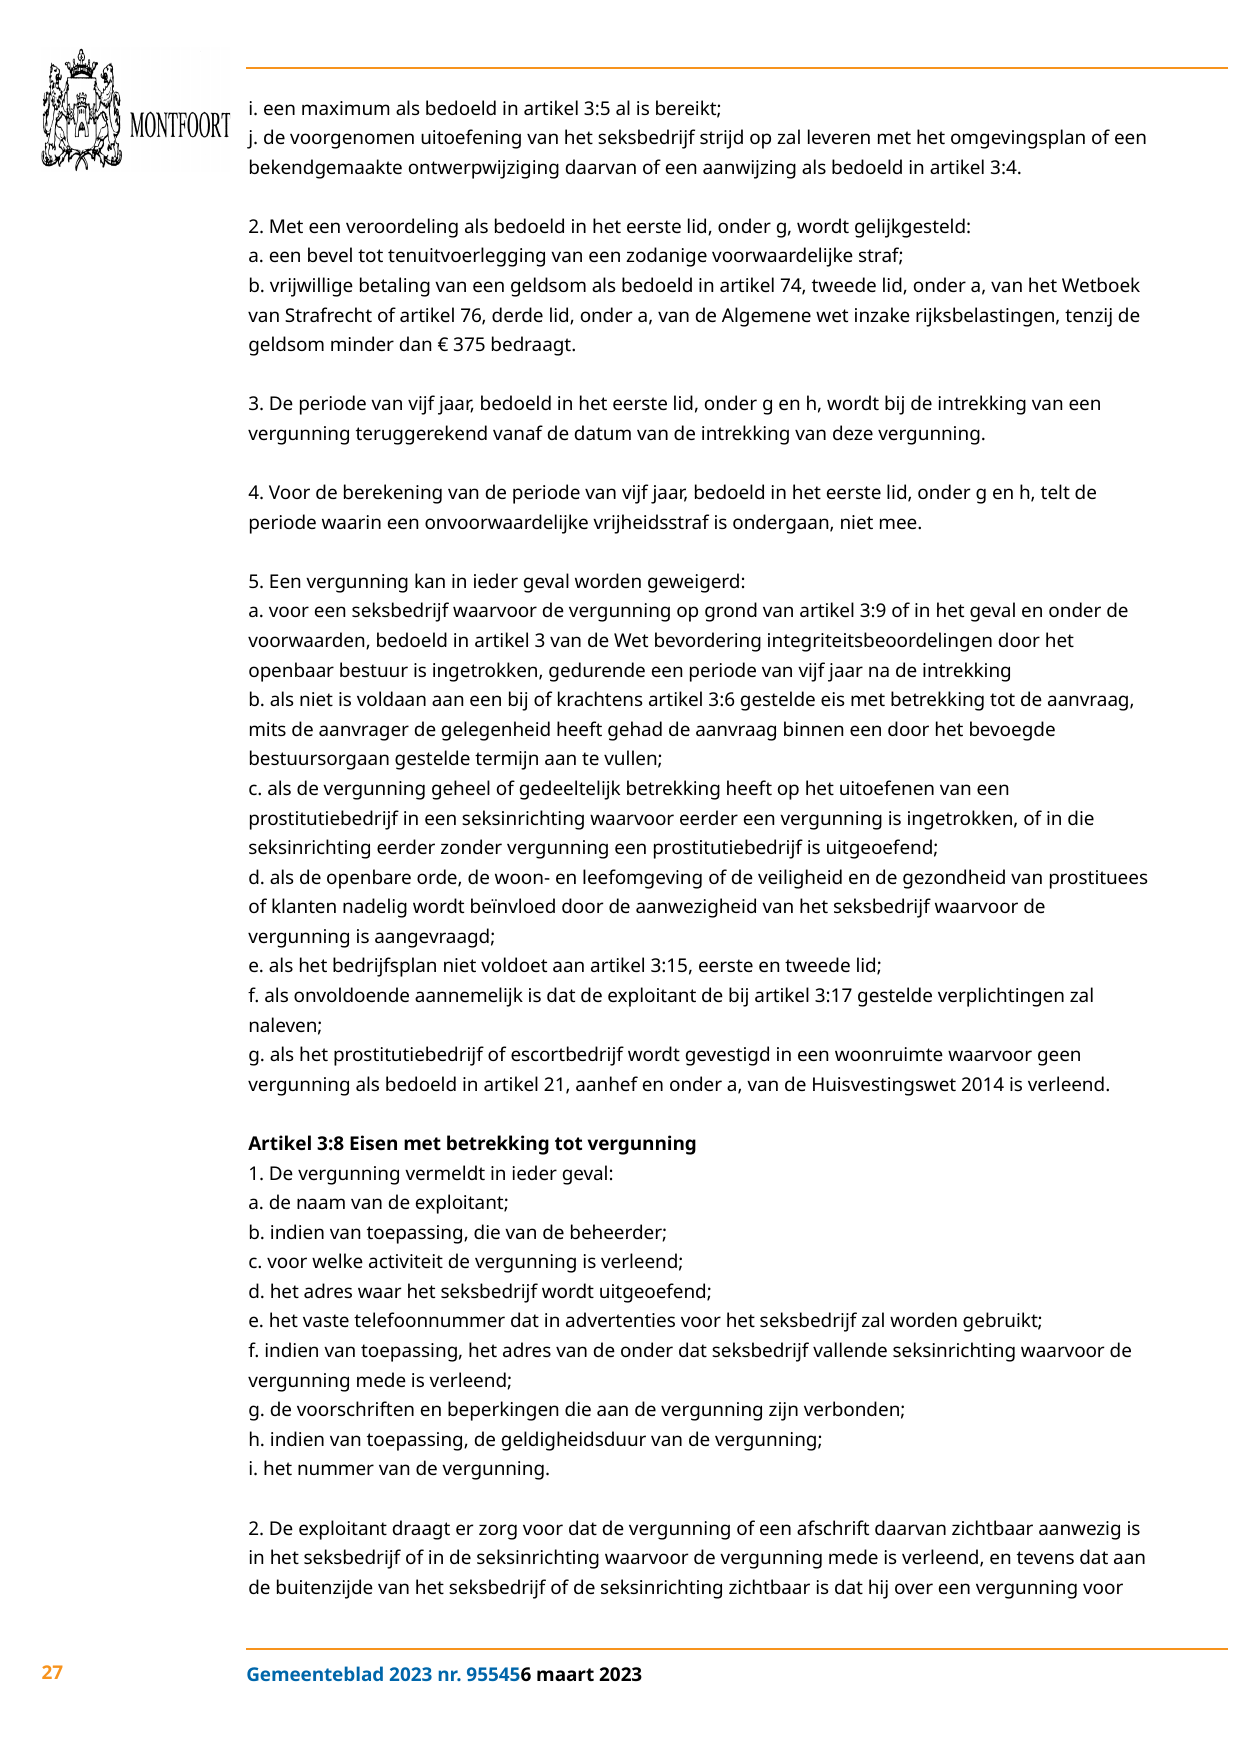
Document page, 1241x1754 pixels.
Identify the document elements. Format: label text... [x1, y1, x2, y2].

text a. een bevel tot tenuitvoerlegging van een zodanige voorwaardelijke straf; [248, 243, 1152, 268]
text b. als niet is voldaan aan een bij of krachtens artikel 3:6 gestelde eis met betrekking tot de aanvraag, mits de aanvrager de gelegenheid heeft gehad de aanvraag binnen een door het bevoegde bestuursorgaan gestelde termijn aan te vullen; [248, 686, 1152, 771]
text g. de voorschriften en beperkingen die aan de vergunning zijn verbonden; [248, 1396, 1152, 1422]
text Artikel 3:8 Eisen met betrekking tot vergunning [248, 1130, 1152, 1156]
text i. het nummer van de vergunning. [248, 1456, 1152, 1481]
text j. de voorgenomen uitoefening van het seksbedrijf strijd op zal leveren met het omgevingsplan of een bekendgemaakte ontwerpwijziging daarvan of een aanwijzing als bedoeld in artikel 3:4. [248, 124, 1152, 180]
text b. indien van toepassing, die van de beheerder; [248, 1219, 1152, 1245]
text c. voor welke activiteit de vergunning is verleend; [248, 1248, 1152, 1274]
text b. vrijwillige betaling van een geldsom als bedoeld in artikel 74, tweede lid, onder a, van het Wetboek van Strafrecht of artikel 76, derde lid, onder a, van de Algemene wet inzake rijksbelastingen, tenzij de geldsom minder dan € 375 bedraagt. [248, 272, 1152, 357]
text 2. De exploitant draagt er zorg voor dat de vergunning of een afschrift daarvan zichtbaar aanwezig is in het seksbedrijf of in de seksinrichting waarvoor de vergunning mede is verleend, en tevens dat aan de buitenzijde van het seksbedrijf of de seksinrichting zichtbaar is dat hij over een vergunning voor [248, 1515, 1152, 1600]
text d. het adres waar het seksbedrijf wordt uitgeoefend; [248, 1278, 1152, 1304]
text 4. Voor de berekening van de periode van vijf jaar, bedoeld in het eerste lid, onder g en h, telt de periode waarin een onvoorwaardelijke vrijheidsstraf is ondergaan, niet mee. [248, 479, 1152, 535]
text a. de naam van de exploitant; [248, 1189, 1152, 1215]
text 5. Een vergunning kan in ieder geval worden geweigerd: [248, 568, 1152, 594]
text a. voor een seksbedrijf waarvoor de vergunning op grond van artikel 3:9 of in het geval en onder de voorwaarden, bedoeld in artikel 3 van de Wet bevordering integriteitsbeoordelingen door het openbaar bestuur is ingetrokken, gedurende een periode van vijf jaar na de intrekking [248, 598, 1152, 683]
text 3. De periode van vijf jaar, bedoeld in het eerste lid, onder g en h, wordt bij de intrekking van een vergunning teruggerekend vanaf de datum van de intrekking van deze vergunning. [248, 391, 1152, 446]
text f. indien van toepassing, het adres van de onder dat seksbedrijf vallende seksinrichting waarvoor de vergunning mede is verleend; [248, 1337, 1152, 1393]
text i. een maximum als bedoeld in artikel 3:5 al is bereikt; [248, 95, 1152, 121]
text h. indien van toepassing, de geldigheidsduur van de vergunning; [248, 1426, 1152, 1452]
text 1. De vergunning vermeldt in ieder geval: [248, 1160, 1152, 1186]
text d. als de openbare orde, de woon- en leefomgeving of de veiligheid en de gezondheid van prostituees of klanten nadelig wordt beïnvloed door de aanwezigheid van het seksbedrijf waarvoor de vergunning is aangevraagd; [248, 864, 1152, 949]
text e. als het bedrijfsplan niet voldoet aan artikel 3:15, eerste en tweede lid; [248, 953, 1152, 978]
picture [41, 47, 231, 172]
text c. als de vergunning geheel of gedeeltelijk betrekking heeft op het uitoefenen van een prostitutiebedrijf in een seksinrichting waarvoor eerder een vergunning is ingetrokken, of in die seksinrichting eerder zonder vergunning een prostitutiebedrijf is uitgeoefend; [248, 775, 1152, 860]
text f. als onvoldoende aannemelijk is dat de exploitant de bij artikel 3:17 gestelde verplichtingen zal naleven; [248, 982, 1152, 1038]
text 2. Met een veroordeling als bedoeld in het eerste lid, onder g, wordt gelijkgesteld: [248, 213, 1152, 239]
text g. als het prostitutiebedrijf of escortbedrijf wordt gevestigd in een woonruimte waarvoor geen vergunning als bedoeld in artikel 21, aanhef en onder a, van de Huisvestingswet 2014 is verleend. [248, 1041, 1152, 1097]
text e. het vaste telefoonnummer dat in advertenties voor het seksbedrijf zal worden gebruikt; [248, 1308, 1152, 1333]
